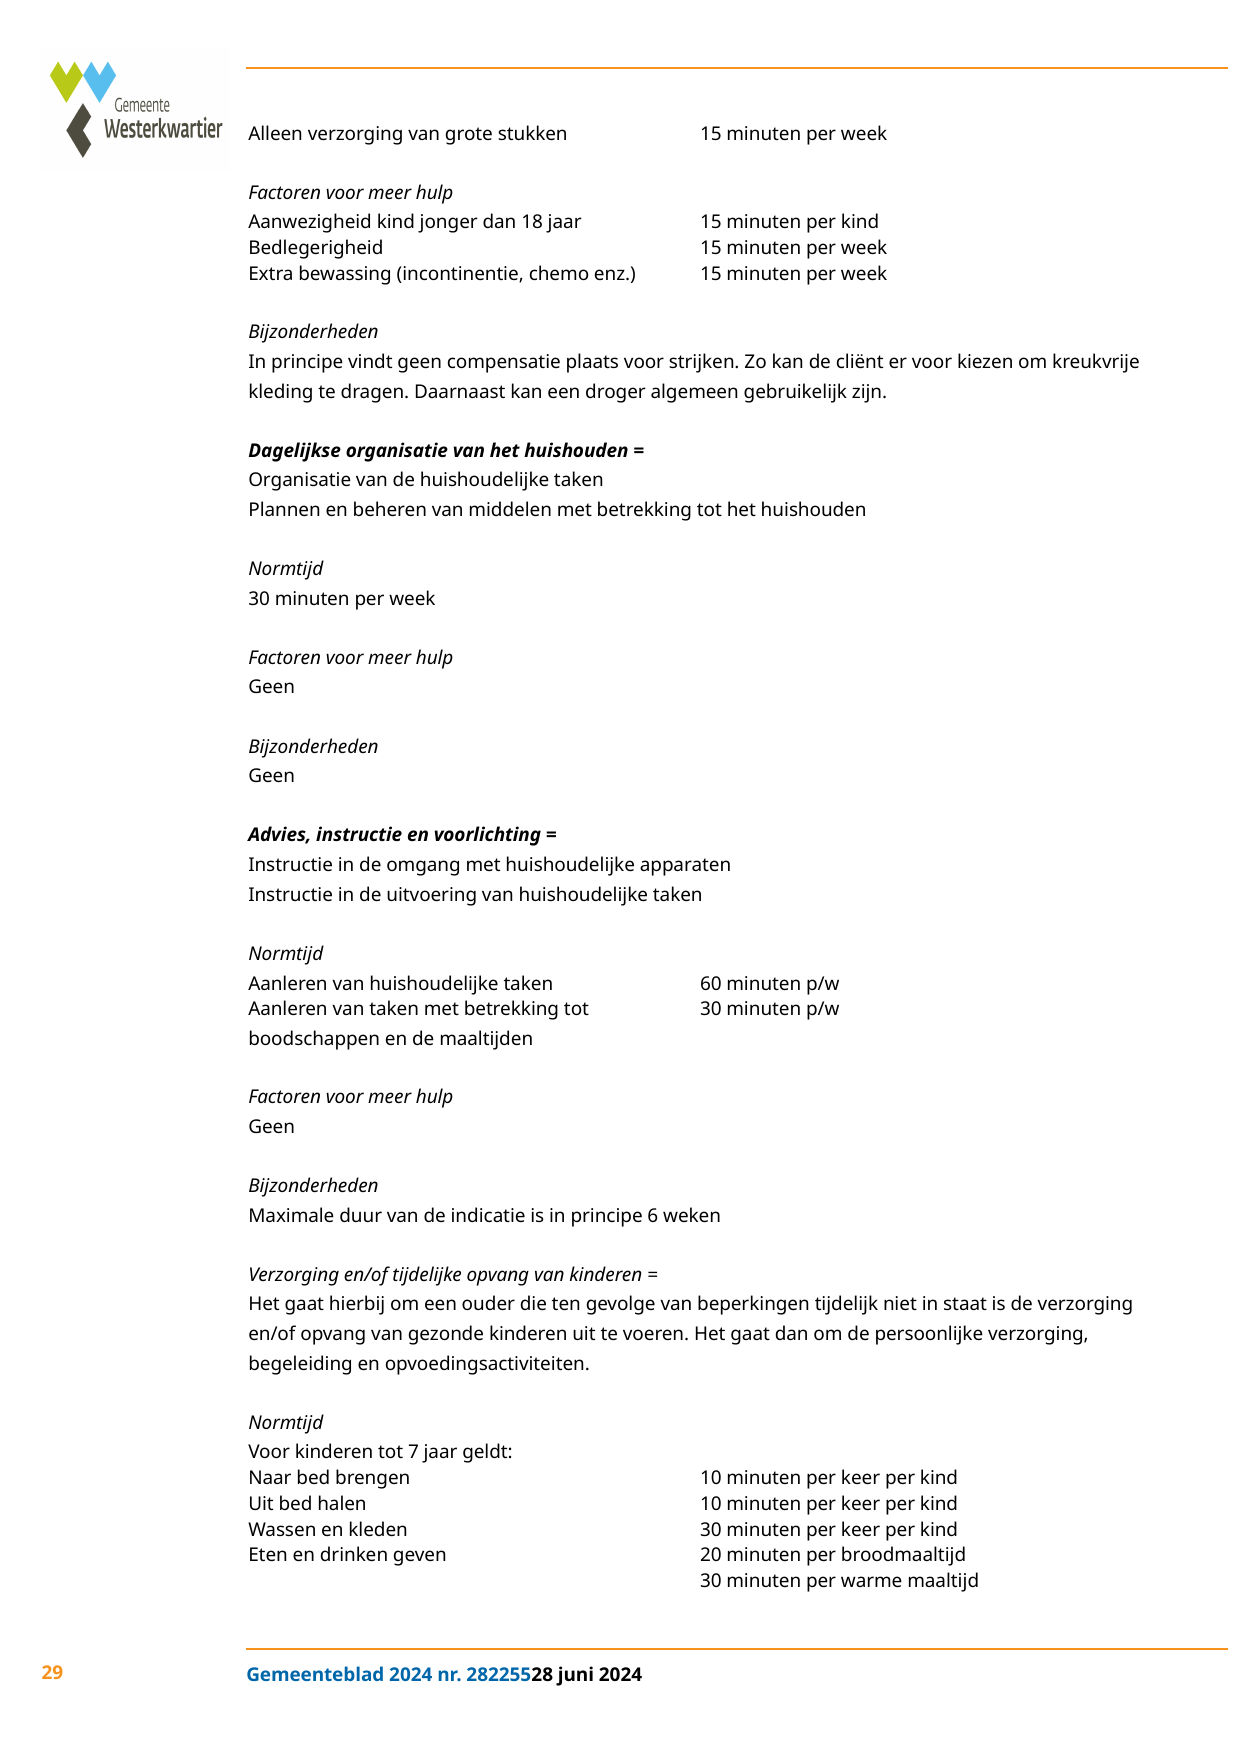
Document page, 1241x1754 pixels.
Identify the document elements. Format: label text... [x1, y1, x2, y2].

table_cell Extra bewassing (incontinentie, chemo enz.) [248, 260, 700, 286]
table_cell Eten en drinken geven [248, 1542, 700, 1593]
table_cell Wassen en kleden [248, 1516, 700, 1542]
table_cell 10 minuten per keer per kind [700, 1490, 1152, 1516]
text Maximale duur van de indicatie is in principe 6 weken [248, 1202, 1152, 1228]
text Factoren voor meer hulp [248, 179, 1152, 205]
text Organisatie van de huishoudelijke taken [248, 467, 1152, 492]
table_cell Bedlegerigheid [248, 235, 700, 260]
table_header Aanwezigheid kind jonger dan 18 jaar [248, 209, 700, 234]
text Factoren voor meer hulp [248, 644, 1152, 670]
text Bijzonderheden [248, 319, 1152, 344]
text Normtijd [248, 555, 1152, 581]
table_cell 30 minuten per warme maaltijd [700, 1567, 1152, 1593]
text Plannen en beheren van middelen met betrekking tot het huishouden [248, 496, 1152, 522]
text Geen [248, 674, 1152, 699]
text Factoren voor meer hulp [248, 1083, 1152, 1109]
table_cell 15 minuten per week [700, 235, 1152, 260]
text In principe vindt geen compensatie plaats voor strijken. Zo kan de cliënt er voor kiezen om kreukvrije kleding te dragen. Daarnaast kan een droger algemeen gebruikelijk zijn. [248, 348, 1152, 404]
table_cell 10 minuten per keer per kind [700, 1464, 1152, 1490]
table_cell Alleen verzorging van grote stukken [248, 121, 700, 146]
text Verzorging en/of tijdelijke opvang van kinderen = [248, 1261, 1152, 1287]
table_cell Aanleren van taken met betrekking tot boodschappen en de maaltijden [248, 995, 700, 1051]
table_header 60 minuten p/w [700, 970, 1152, 995]
table_cell Uit bed halen [248, 1490, 700, 1516]
table_cell 15 minuten per week [700, 121, 1152, 146]
text Geen [248, 762, 1152, 788]
table_header Aanleren van huishoudelijke taken [248, 970, 700, 995]
table_cell 15 minuten per week [700, 260, 1152, 286]
table_cell 30 minuten p/w [700, 995, 1152, 1051]
table_cell 30 minuten per keer per kind [700, 1516, 1152, 1542]
table_cell 20 minuten per broodmaaltijd [700, 1542, 1152, 1567]
text Instructie in de omgang met huishoudelijke apparaten [248, 851, 1152, 877]
text Bijzonderheden [248, 1172, 1152, 1198]
text Het gaat hierbij om een ouder die ten gevolge van beperkingen tijdelijk niet in staat is de verzorging en/of opvang van gezonde kinderen uit te voeren. Het gaat dan om de persoonlijke verzorging, begeleiding en opvoedingsactiviteiten. [248, 1291, 1152, 1376]
picture [41, 47, 231, 172]
table_cell Naar bed brengen [248, 1464, 700, 1490]
text Dagelijkse organisatie van het huishouden = [248, 437, 1152, 463]
text Normtijd [248, 940, 1152, 966]
text 30 minuten per week [248, 585, 1152, 611]
text Bijzonderheden [248, 733, 1152, 759]
text Advies, instructie en voorlichting = [248, 822, 1152, 847]
text Instructie in de uitvoering van huishoudelijke taken [248, 881, 1152, 907]
text Geen [248, 1113, 1152, 1139]
table_header 15 minuten per kind [700, 209, 1152, 234]
table_header Voor kinderen tot 7 jaar geldt: [248, 1439, 1152, 1464]
text Normtijd [248, 1409, 1152, 1435]
table_cell [248, 95, 1152, 121]
